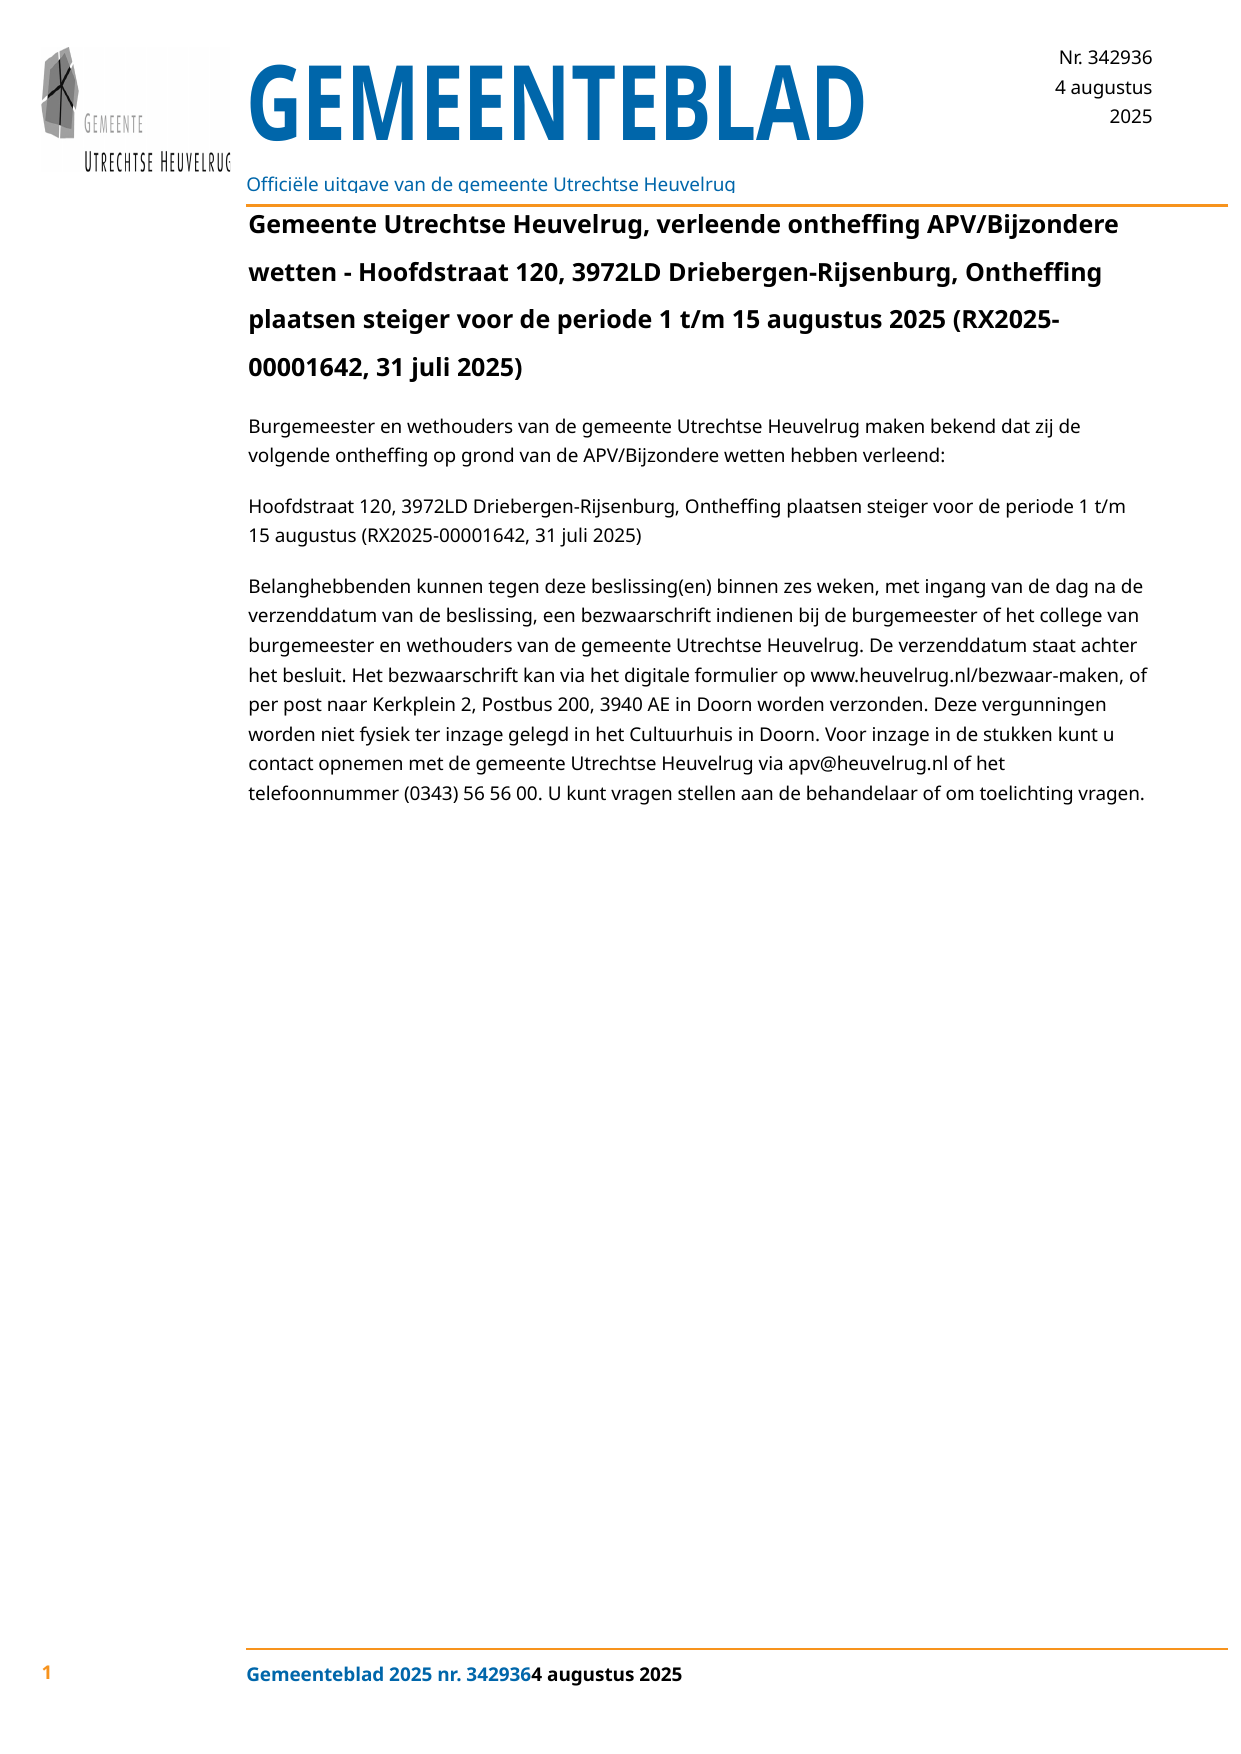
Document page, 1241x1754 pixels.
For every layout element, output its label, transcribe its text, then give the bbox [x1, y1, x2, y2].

text Burgemeester en wethouders van de gemeente Utrechtse Heuvelrug maken bekend dat zij de volgende ontheffing op grond van de APV/Bijzondere wetten hebben verleend: [248, 413, 1152, 468]
text Belanghebbenden kunnen tegen deze beslissing(en) binnen zes weken, met ingang van de dag na de verzenddatum van de beslissing, een bezwaarschrift indienen bij de burgemeester of het college van burgemeester en wethouders van de gemeente Utrechtse Heuvelrug. De verzenddatum staat achter het besluit. Het bezwaarschrift kan via het digitale formulier op www.heuvelrug.nl/bezwaar-maken, of per post naar Kerkplein 2, Postbus 200, 3940 AE in Doorn worden verzonden. Deze vergunningen worden niet fysiek ter inzage gelegd in het Cultuurhuis in Doorn. Voor inzage in de stukken kunt u contact opnemen met de gemeente Utrechtse Heuvelrug via apv@heuvelrug.nl of het telefoonnummer (0343) 56 56 00. U kunt vragen stellen aan de behandelaar of om toelichting vragen. [248, 573, 1152, 806]
text Hoofdstraat 120, 3972LD Driebergen-Rijsenburg, Ontheffing plaatsen steiger voor de periode 1 t/m 15 augustus (RX2025-00001642, 31 juli 2025) [248, 493, 1152, 548]
text Gemeente Utrechtse Heuvelrug, verleende ontheffing APV/Bijzondere wetten - Hoofdstraat 120, 3972LD Driebergen-Rijsenburg, Ontheffing plaatsen steiger voor de periode 1 t/m 15 augustus 2025 (RX2025-00001642, 31 juli 2025) [248, 207, 1152, 384]
picture [41, 47, 231, 172]
